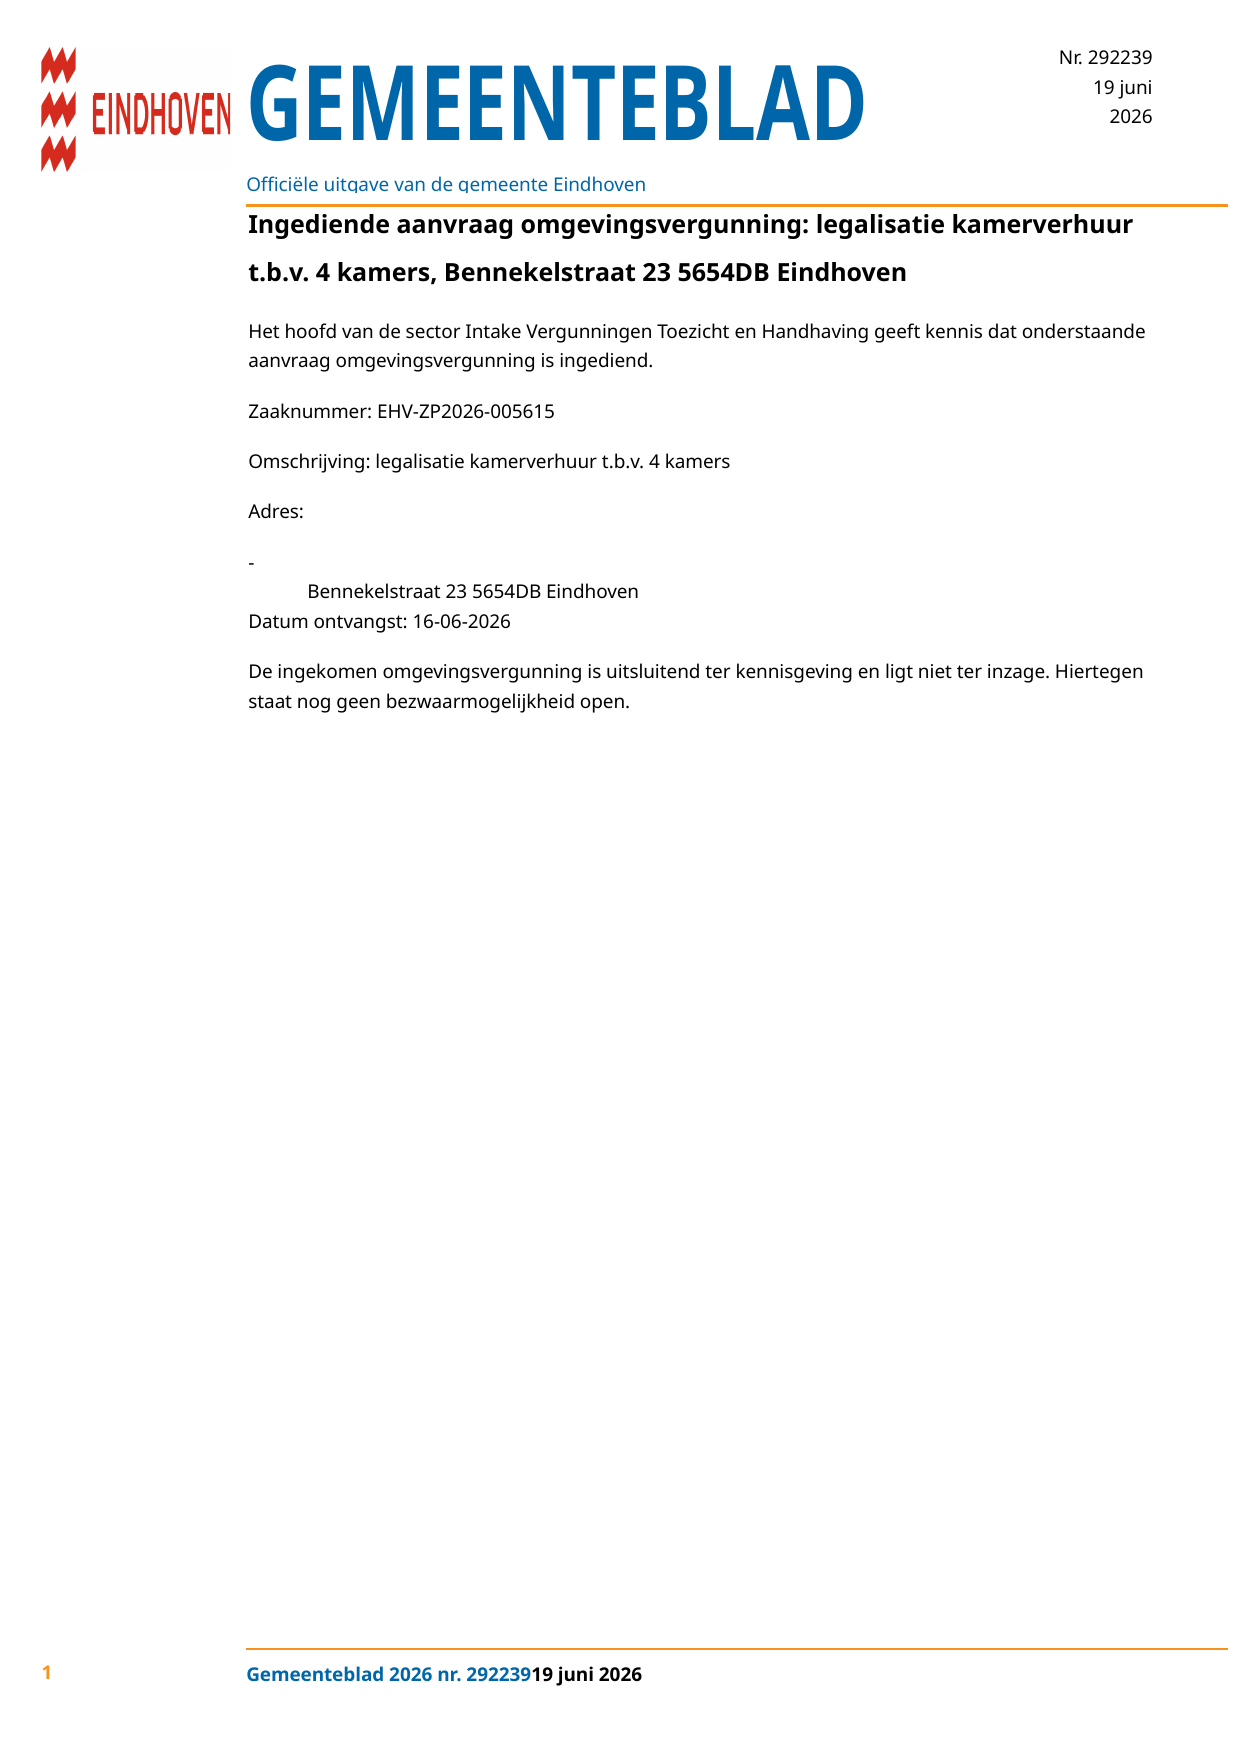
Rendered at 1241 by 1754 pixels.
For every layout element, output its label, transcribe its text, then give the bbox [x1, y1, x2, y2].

picture [41, 47, 231, 172]
text De ingekomen omgevingsvergunning is uitsluitend ter kennisgeving en ligt niet ter inzage. Hiertegen staat nog geen bezwaarmogelijkheid open. [248, 659, 1152, 714]
text Adres: [248, 499, 1152, 524]
text Zaaknummer: EHV-ZP2026-005615 [248, 398, 1152, 424]
text Omschrijving: legalisatie kamerverhuur t.b.v. 4 kamers [248, 448, 1152, 474]
list Bennekelstraat 23 5654DB Eindhoven [248, 579, 1152, 604]
text Datum ontvangst: 16-06-2026 [248, 608, 1152, 634]
text Ingediende aanvraag omgevingsvergunning: legalisatie kamerverhuur t.b.v. 4 kamers, Bennekelstraat 23 5654DB Eindhoven [248, 207, 1152, 288]
text Het hoofd van de sector Intake Vergunningen Toezicht en Handhaving geeft kennis dat onderstaande aanvraag omgevingsvergunning is ingediend. [248, 318, 1152, 373]
